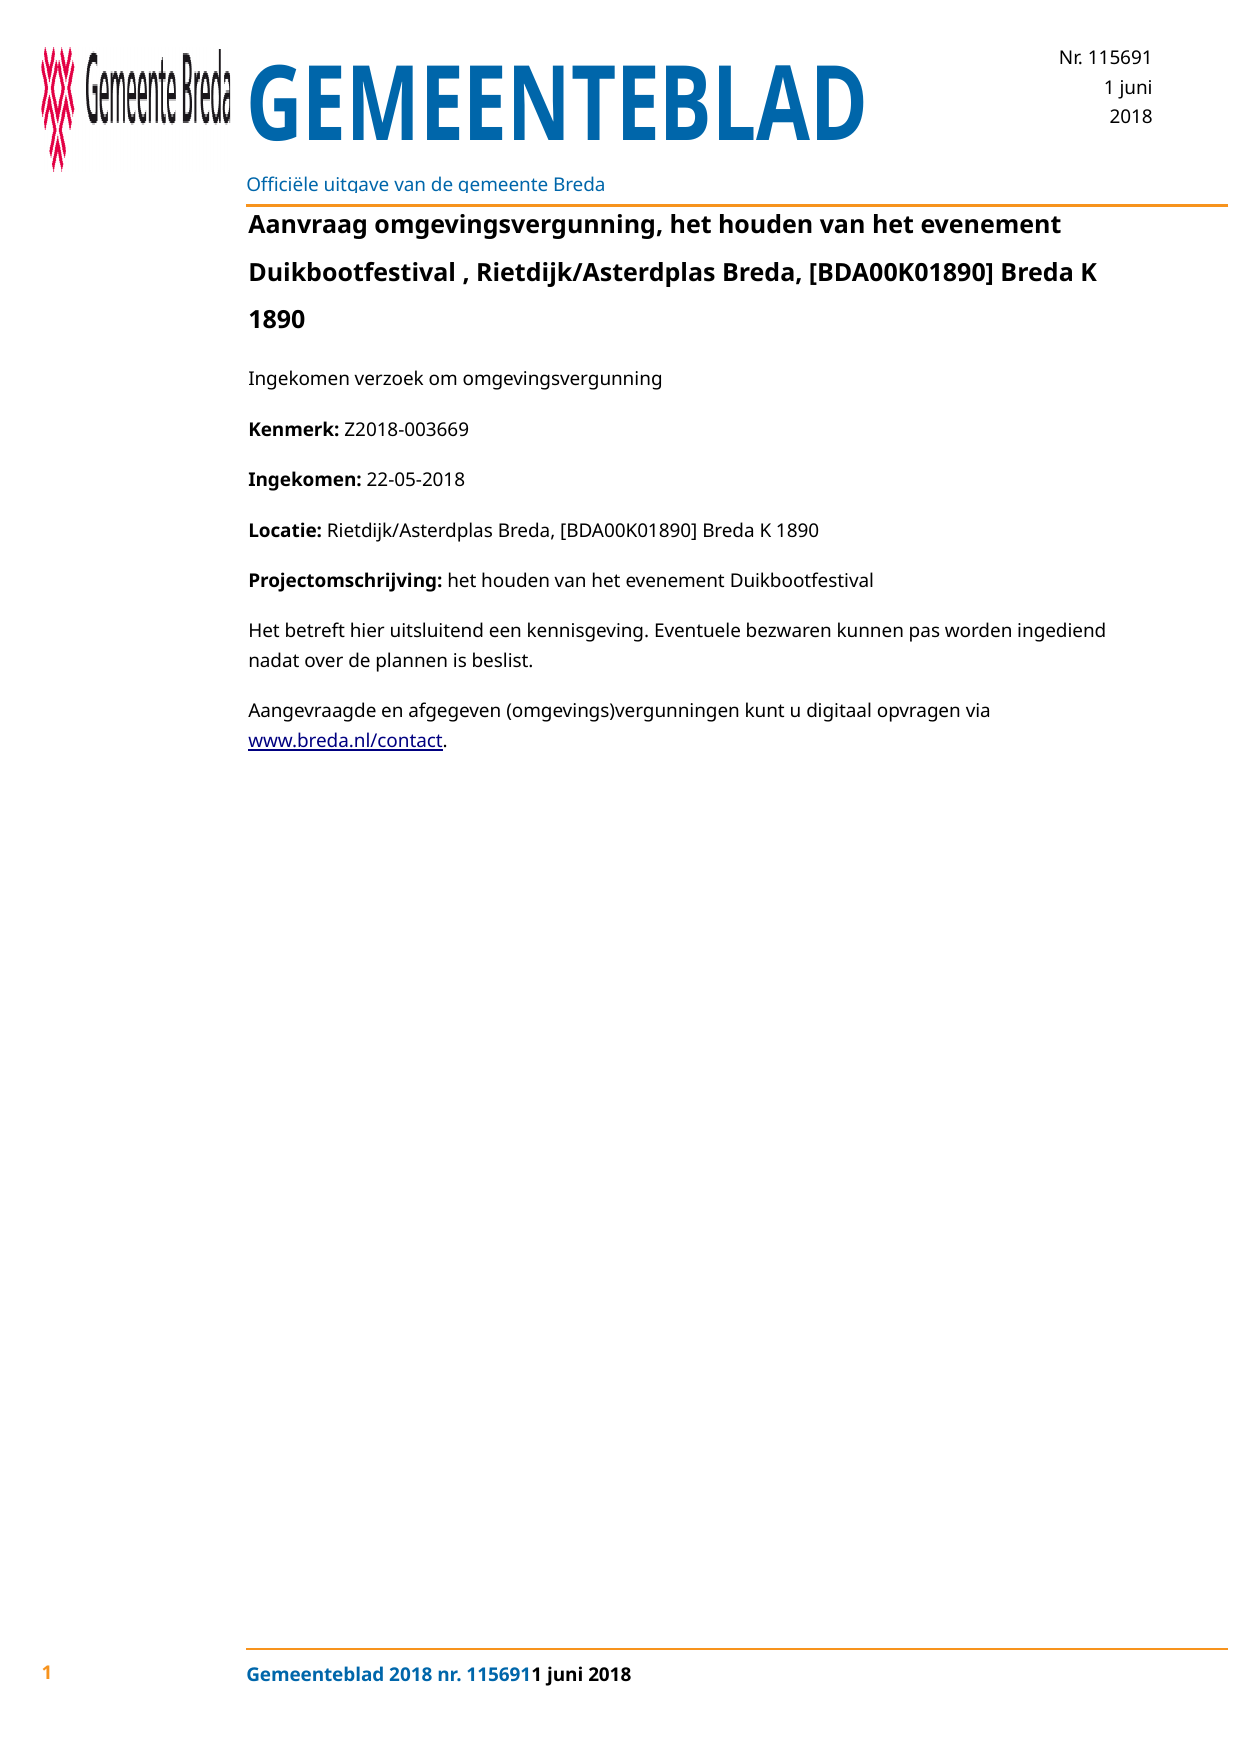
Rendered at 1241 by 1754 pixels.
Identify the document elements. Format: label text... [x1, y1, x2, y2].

text Locatie: Rietdijk/Asterdplas Breda, [BDA00K01890] Breda K 1890 [248, 517, 1152, 542]
text Aanvraag omgevingsvergunning, het houden van het evenement Duikbootfestival , Rietdijk/Asterdplas Breda, [BDA00K01890] Breda K 1890 [248, 207, 1152, 336]
text Aangevraagde en afgegeven (omgevings)vergunningen kunt u digitaal opvragen via www.breda.nl/contact. [248, 698, 1152, 753]
picture [41, 47, 231, 172]
text Ingekomen: 22-05-2018 [248, 466, 1152, 492]
text Kenmerk: Z2018-003669 [248, 416, 1152, 442]
text Projectomschrijving: het houden van het evenement Duikbootfestival [248, 567, 1152, 593]
text Het betreft hier uitsluitend een kennisgeving. Eventuele bezwaren kunnen pas worden ingediend nadat over de plannen is beslist. [248, 618, 1152, 673]
text Ingekomen verzoek om omgevingsvergunning [248, 366, 1152, 391]
